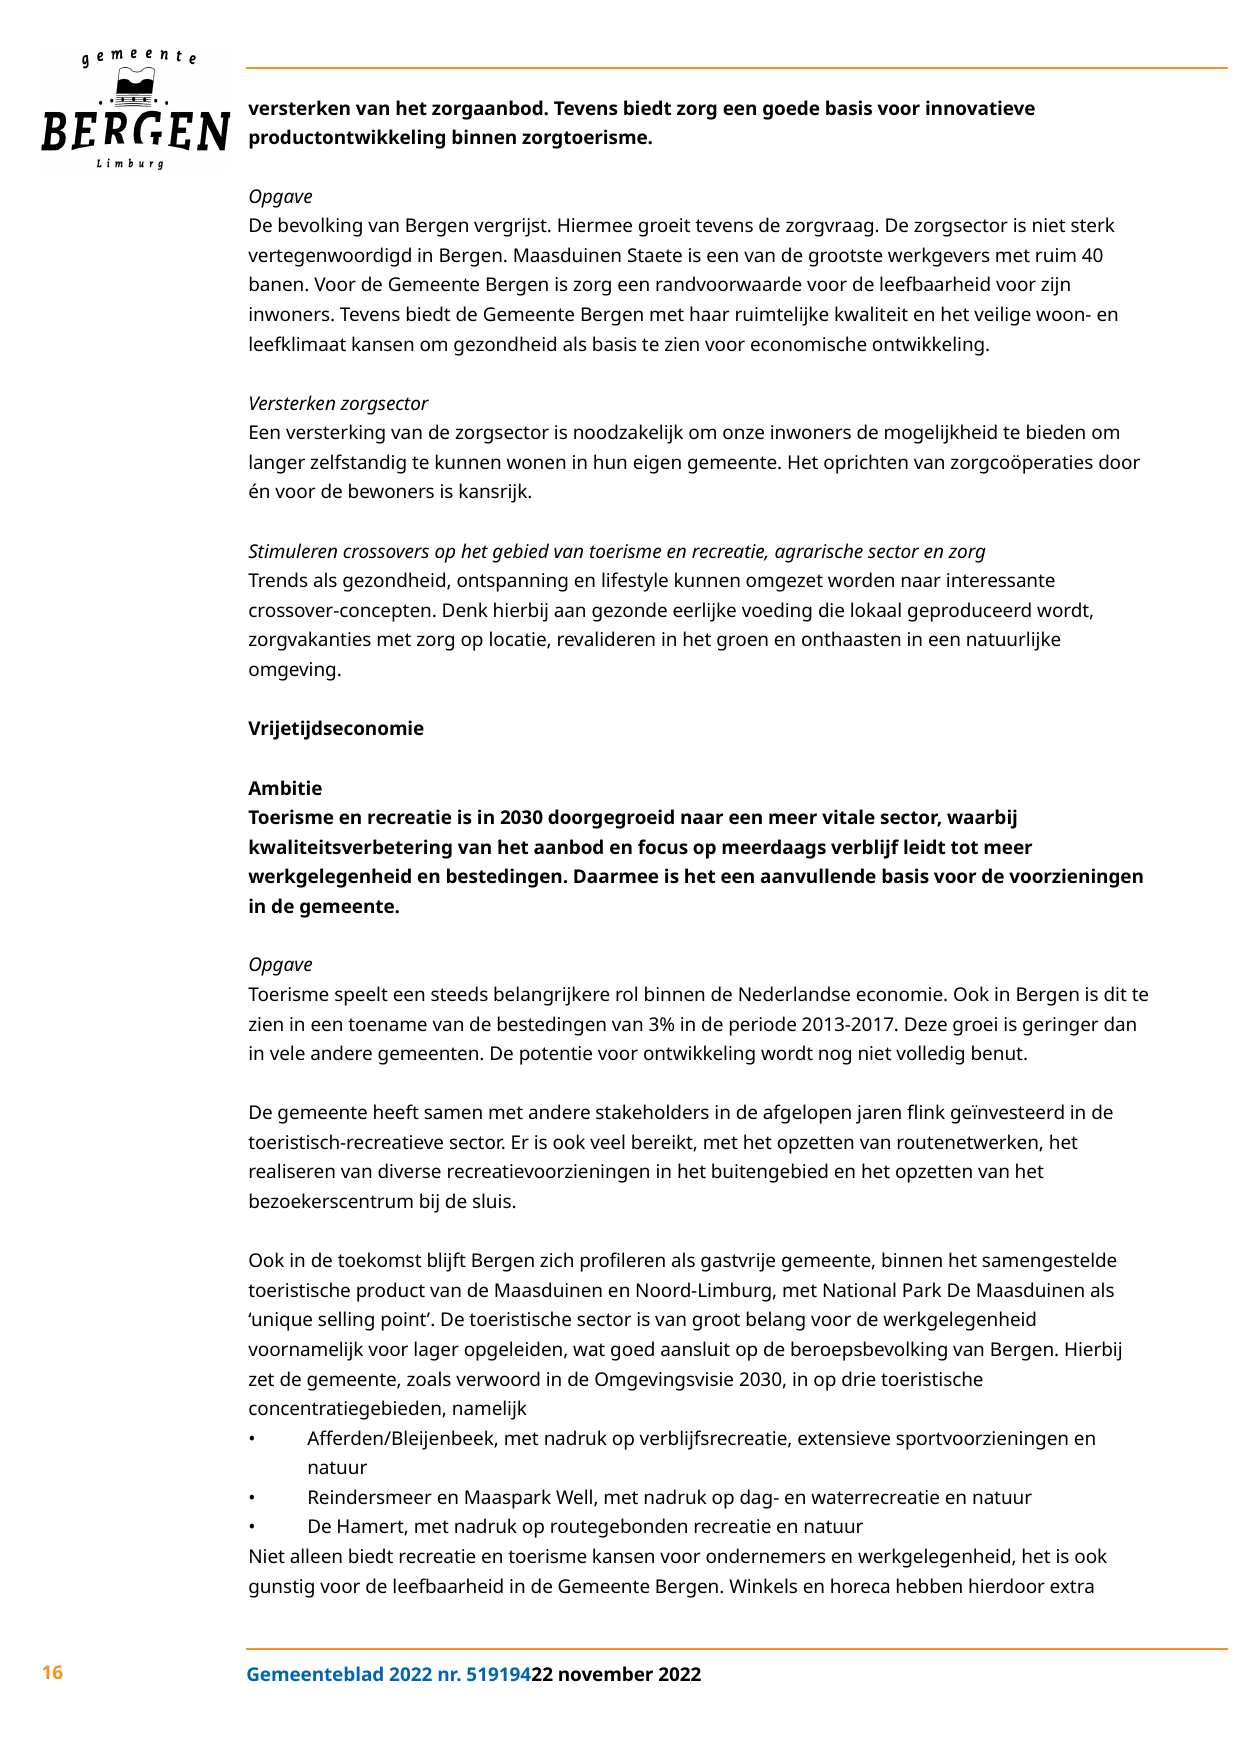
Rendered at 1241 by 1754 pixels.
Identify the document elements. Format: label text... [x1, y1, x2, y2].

table_header versterken van het zorgaanbod. Tevens biedt zorg een goede basis voor innovatieve productontwikkeling binnen zorgtoerisme. [248, 95, 1152, 150]
picture [41, 47, 231, 172]
table_header Ambitie Toerisme en recreatie is in 2030 doorgegroeid naar een meer vitale sector, waarbij kwaliteitsverbetering van het aanbod en focus op meerdaags verblijf leidt tot meer werkgelegenheid en bestedingen. Daarmee is het een aanvullende basis voor de voorzieningen in de gemeente. [248, 775, 1152, 919]
text De gemeente heeft samen met andere stakeholders in de afgelopen jaren flink geïnvesteerd in de toeristisch-recreatieve sector. Er is ook veel bereikt, met het opzetten van routenetwerken, het realiseren van diverse recreatievoorzieningen in het buitengebied en het opzetten van het bezoekerscentrum bij de sluis. [248, 1099, 1152, 1214]
text Toerisme speelt een steeds belangrijkere rol binnen de Nederlandse economie. Ook in Bergen is dit te zien in een toename van de bestedingen van 3% in de periode 2013-2017. Deze groei is geringer dan in vele andere gemeenten. De potentie voor ontwikkeling wordt nog niet volledig benut. [248, 981, 1152, 1066]
text Een versterking van de zorgsector is noodzakelijk om onze inwoners de mogelijkheid te bieden om langer zelfstandig te kunnen wonen in hun eigen gemeente. Het oprichten van zorgcoöperaties door én voor de bewoners is kansrijk. [248, 419, 1152, 504]
text Trends als gezondheid, ontspanning en lifestyle kunnen omgezet worden naar interessante crossover-concepten. Denk hierbij aan gezonde eerlijke voeding die lokaal geproduceerd wordt, zorgvakanties met zorg op locatie, revalideren in het groen en onthaasten in een natuurlijke omgeving. [248, 567, 1152, 682]
text Stimuleren crossovers op het gebied van toerisme en recreatie, agrarische sector en zorg [248, 538, 1152, 564]
text Versterken zorgsector [248, 390, 1152, 416]
list Reindersmeer en Maaspark Well, met nadruk op dag- en waterrecreatie en natuur [248, 1484, 1152, 1510]
text De bevolking van Bergen vergrijst. Hiermee groeit tevens de zorgvraag. De zorgsector is niet sterk vertegenwoordigd in Bergen. Maasduinen Staete is een van de grootste werkgevers met ruim 40 banen. Voor de Gemeente Bergen is zorg een randvoorwaarde voor de leefbaarheid voor zijn inwoners. Tevens biedt de Gemeente Bergen met haar ruimtelijke kwaliteit en het veilige woon- en leefklimaat kansen om gezondheid als basis te zien voor economische ontwikkeling. [248, 212, 1152, 357]
list De Hamert, met nadruk op routegebonden recreatie en natuur [248, 1514, 1152, 1539]
text Ook in de toekomst blijft Bergen zich profileren als gastvrije gemeente, binnen het samengestelde toeristische product van de Maasduinen en Noord-Limburg, met National Park De Maasduinen als ‘unique selling point’. De toeristische sector is van groot belang voor de werkgelegenheid voornamelijk voor lager opgeleiden, wat goed aansluit op de beroepsbevolking van Bergen. Hierbij zet de gemeente, zoals verwoord in de Omgevingsvisie 2030, in op drie toeristische concentratiegebieden, namelijk [248, 1247, 1152, 1421]
list Afferden/Bleijenbeek, met nadruk op verblijfsrecreatie, extensieve sportvoorzieningen en natuur [248, 1425, 1152, 1480]
text Vrijetijdseconomie [248, 715, 1152, 741]
text Niet alleen biedt recreatie en toerisme kansen voor ondernemers en werkgelegenheid, het is ook gunstig voor de leefbaarheid in de Gemeente Bergen. Winkels en horeca hebben hierdoor extra [248, 1543, 1152, 1598]
text Opgave [248, 183, 1152, 209]
text Opgave [248, 952, 1152, 977]
